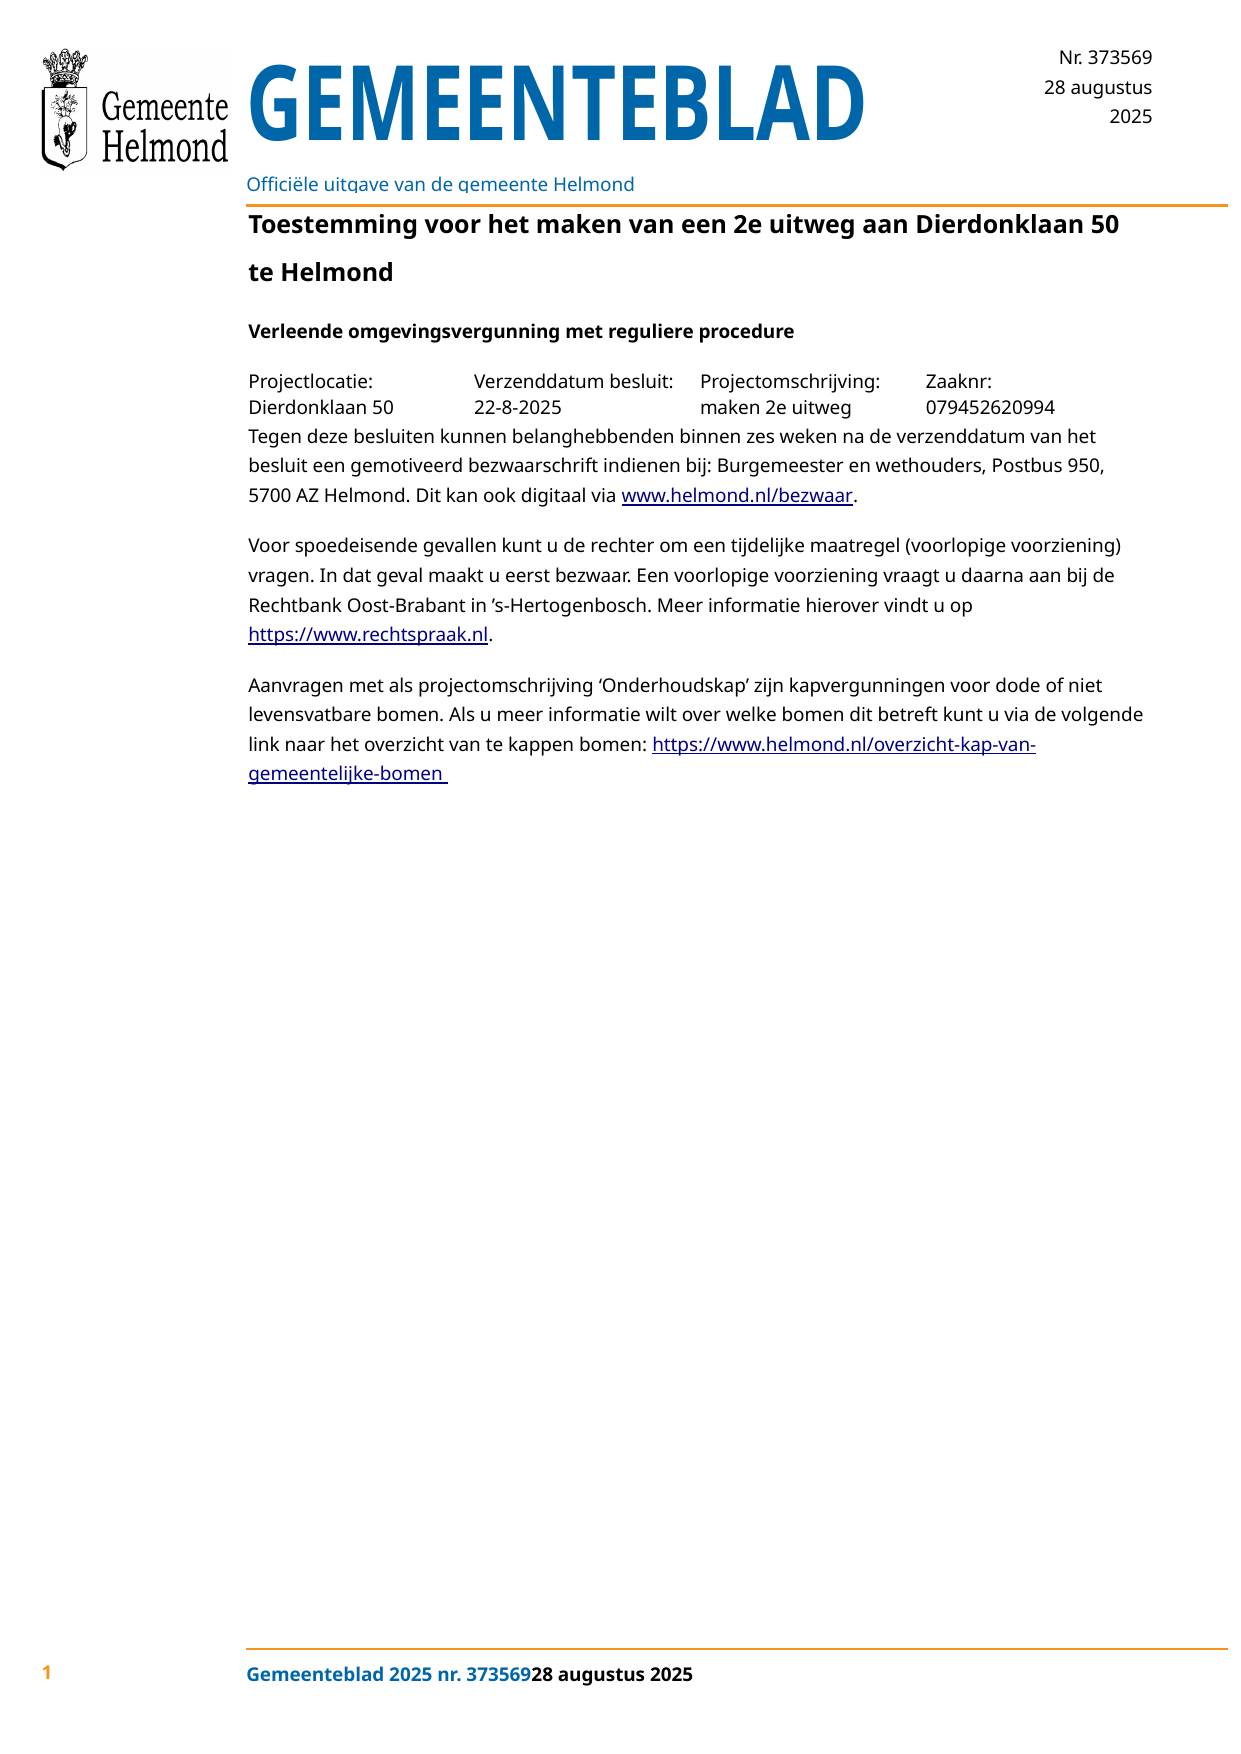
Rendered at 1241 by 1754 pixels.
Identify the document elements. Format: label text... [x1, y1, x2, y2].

table_header Projectomschrijving: [700, 369, 926, 394]
table_cell 079452620994 [926, 394, 1152, 420]
text Voor spoedeisende gevallen kunt u de rechter om een tijdelijke maatregel (voorlopige voorziening) vragen. In dat geval maakt u eerst bezwaar. Een voorlopige voorziening vraagt u daarna aan bij de Rechtbank Oost-Brabant in ’s-Hertogenbosch. Meer informatie hierover vindt u op https://www.rechtspraak.nl. [248, 533, 1152, 647]
picture [41, 47, 231, 172]
text Verleende omgevingsvergunning met reguliere procedure [248, 318, 1152, 344]
text Aanvragen met als projectomschrijving ‘Onderhoudskap’ zijn kapvergunningen voor dode of niet levensvatbare bomen. Als u meer informatie wilt over welke bomen dit betreft kunt u via de volgende link naar het overzicht van te kappen bomen: https://www.helmond.nl/overzicht-kap-van-gemeentelijke-bomen [248, 672, 1152, 786]
table_header Zaaknr: [926, 369, 1152, 394]
text Tegen deze besluiten kunnen belanghebbenden binnen zes weken na de verzenddatum van het besluit een gemotiveerd bezwaarschrift indienen bij: Burgemeester en wethouders, Postbus 950, 5700 AZ Helmond. Dit kan ook digitaal via www.helmond.nl/bezwaar. [248, 423, 1152, 508]
table_cell maken 2e uitweg [700, 394, 926, 420]
table_header Projectlocatie: [248, 369, 474, 394]
table_cell Dierdonklaan 50 [248, 394, 474, 420]
text Toestemming voor het maken van een 2e uitweg aan Dierdonklaan 50 te Helmond [248, 207, 1152, 288]
table_cell 22-8-2025 [474, 394, 700, 420]
table_header Verzenddatum besluit: [474, 369, 700, 394]
